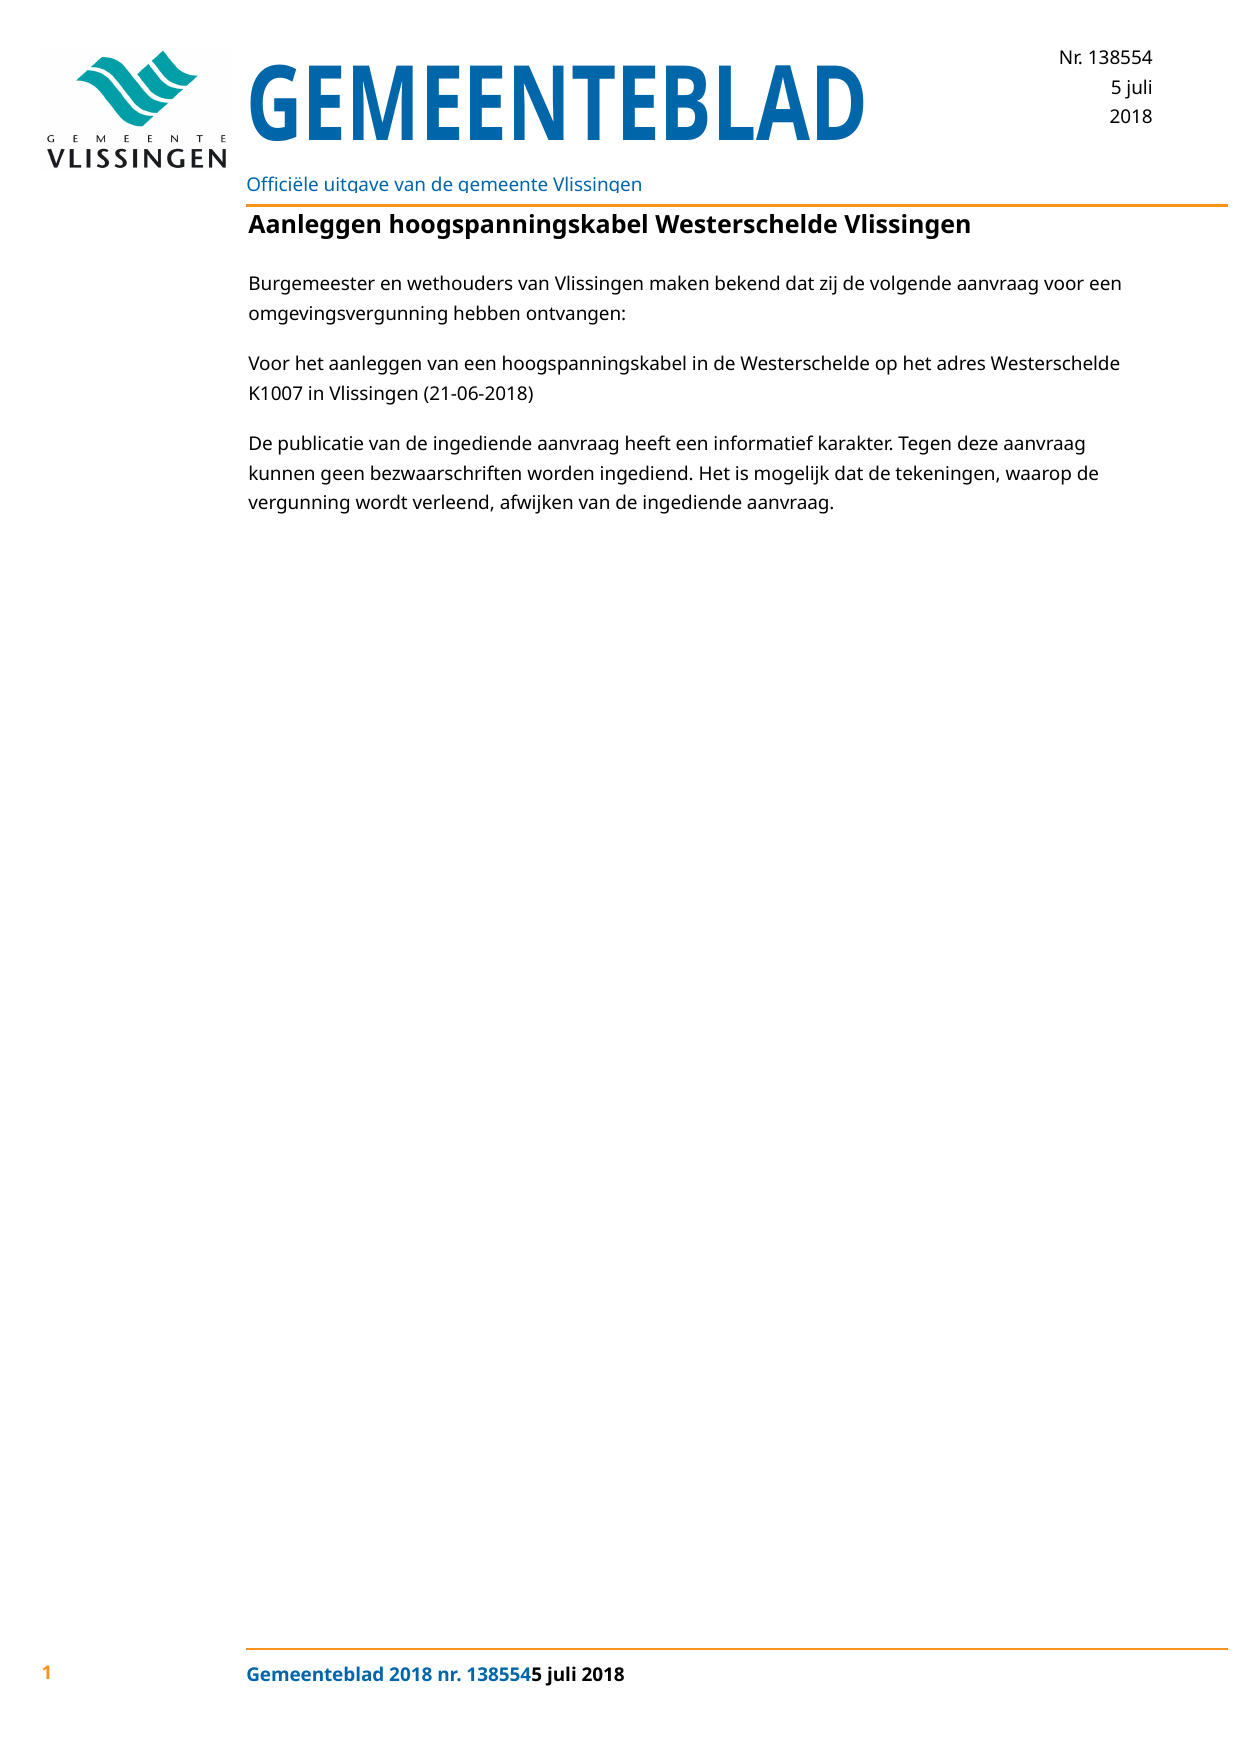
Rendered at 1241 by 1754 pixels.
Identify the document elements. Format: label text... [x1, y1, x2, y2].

text Burgemeester en wethouders van Vlissingen maken bekend dat zij de volgende aanvraag voor een omgevingsvergunning hebben ontvangen: [248, 270, 1152, 326]
text Voor het aanleggen van een hoogspanningskabel in de Westerschelde op het adres Westerschelde K1007 in Vlissingen (21-06-2018) [248, 350, 1152, 406]
text De publicatie van de ingediende aanvraag heeft een informatief karakter. Tegen deze aanvraag kunnen geen bezwaarschriften worden ingediend. Het is mogelijk dat de tekeningen, waarop de vergunning wordt verleend, afwijken van de ingediende aanvraag. [248, 430, 1152, 515]
text Aanleggen hoogspanningskabel Westerschelde Vlissingen [248, 207, 1152, 241]
picture [41, 47, 231, 172]
